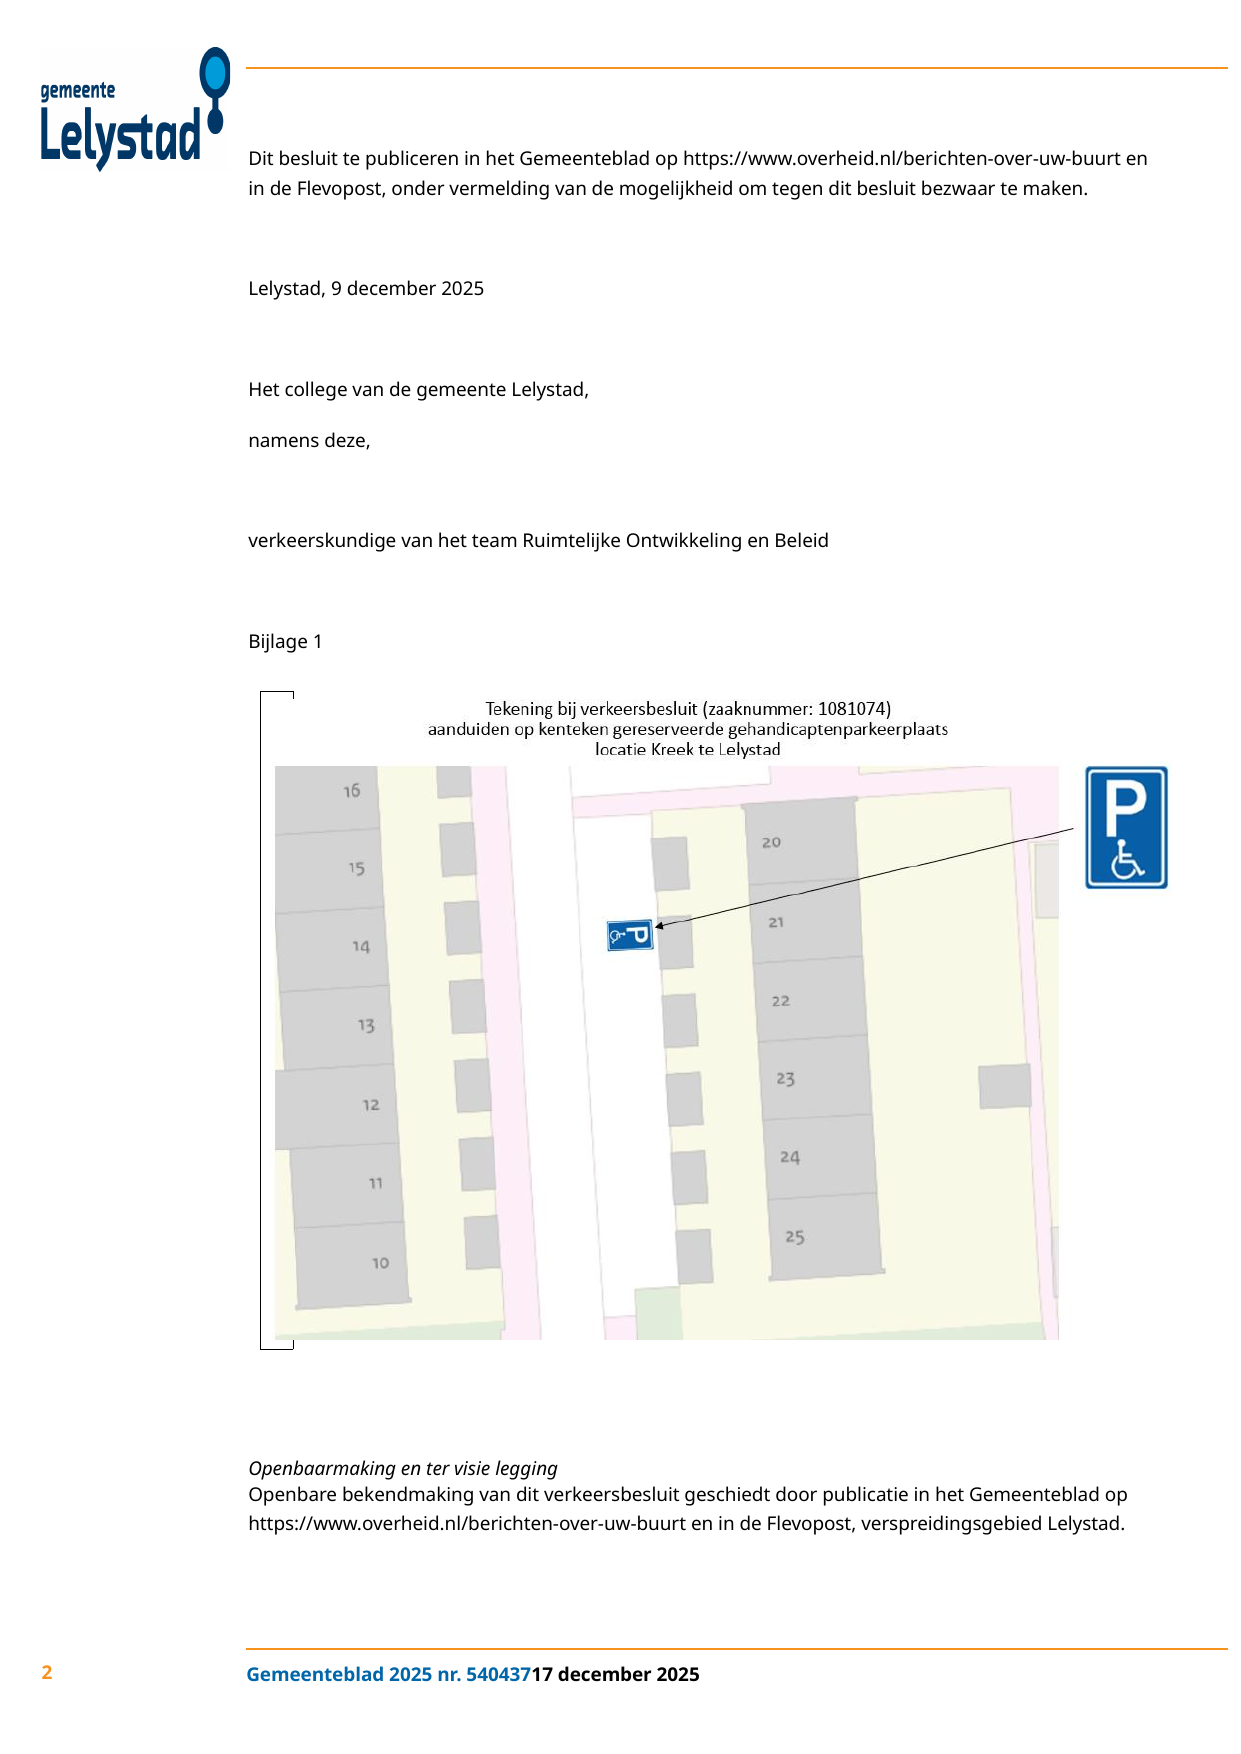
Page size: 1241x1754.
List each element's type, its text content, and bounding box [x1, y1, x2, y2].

text namens deze, [248, 427, 1152, 453]
text verkeerskundige van het team Ruimtelijke Ontwikkeling en Beleid [248, 528, 1152, 553]
picture [268, 699, 1173, 1340]
text Openbare bekendmaking van dit verkeersbesluit geschiedt door publicatie in het Gemeenteblad op https://www.overheid.nl/berichten-over-uw-buurt en in de Flevopost, verspreidingsgebied Lelystad. [248, 1481, 1152, 1536]
text Openbaarmaking en ter visie legging [248, 1455, 1152, 1481]
picture [41, 47, 231, 172]
text Lelystad, 9 december 2025 [248, 276, 1152, 301]
text Bijlage 1 [248, 628, 1152, 654]
text Het college van de gemeente Lelystad, [248, 376, 1152, 402]
text Dit besluit te publiceren in het Gemeenteblad op https://www.overheid.nl/berichten-over-uw-buurt en in de Flevopost, onder vermelding van de mogelijkheid om tegen dit besluit bezwaar te maken. [248, 145, 1152, 201]
